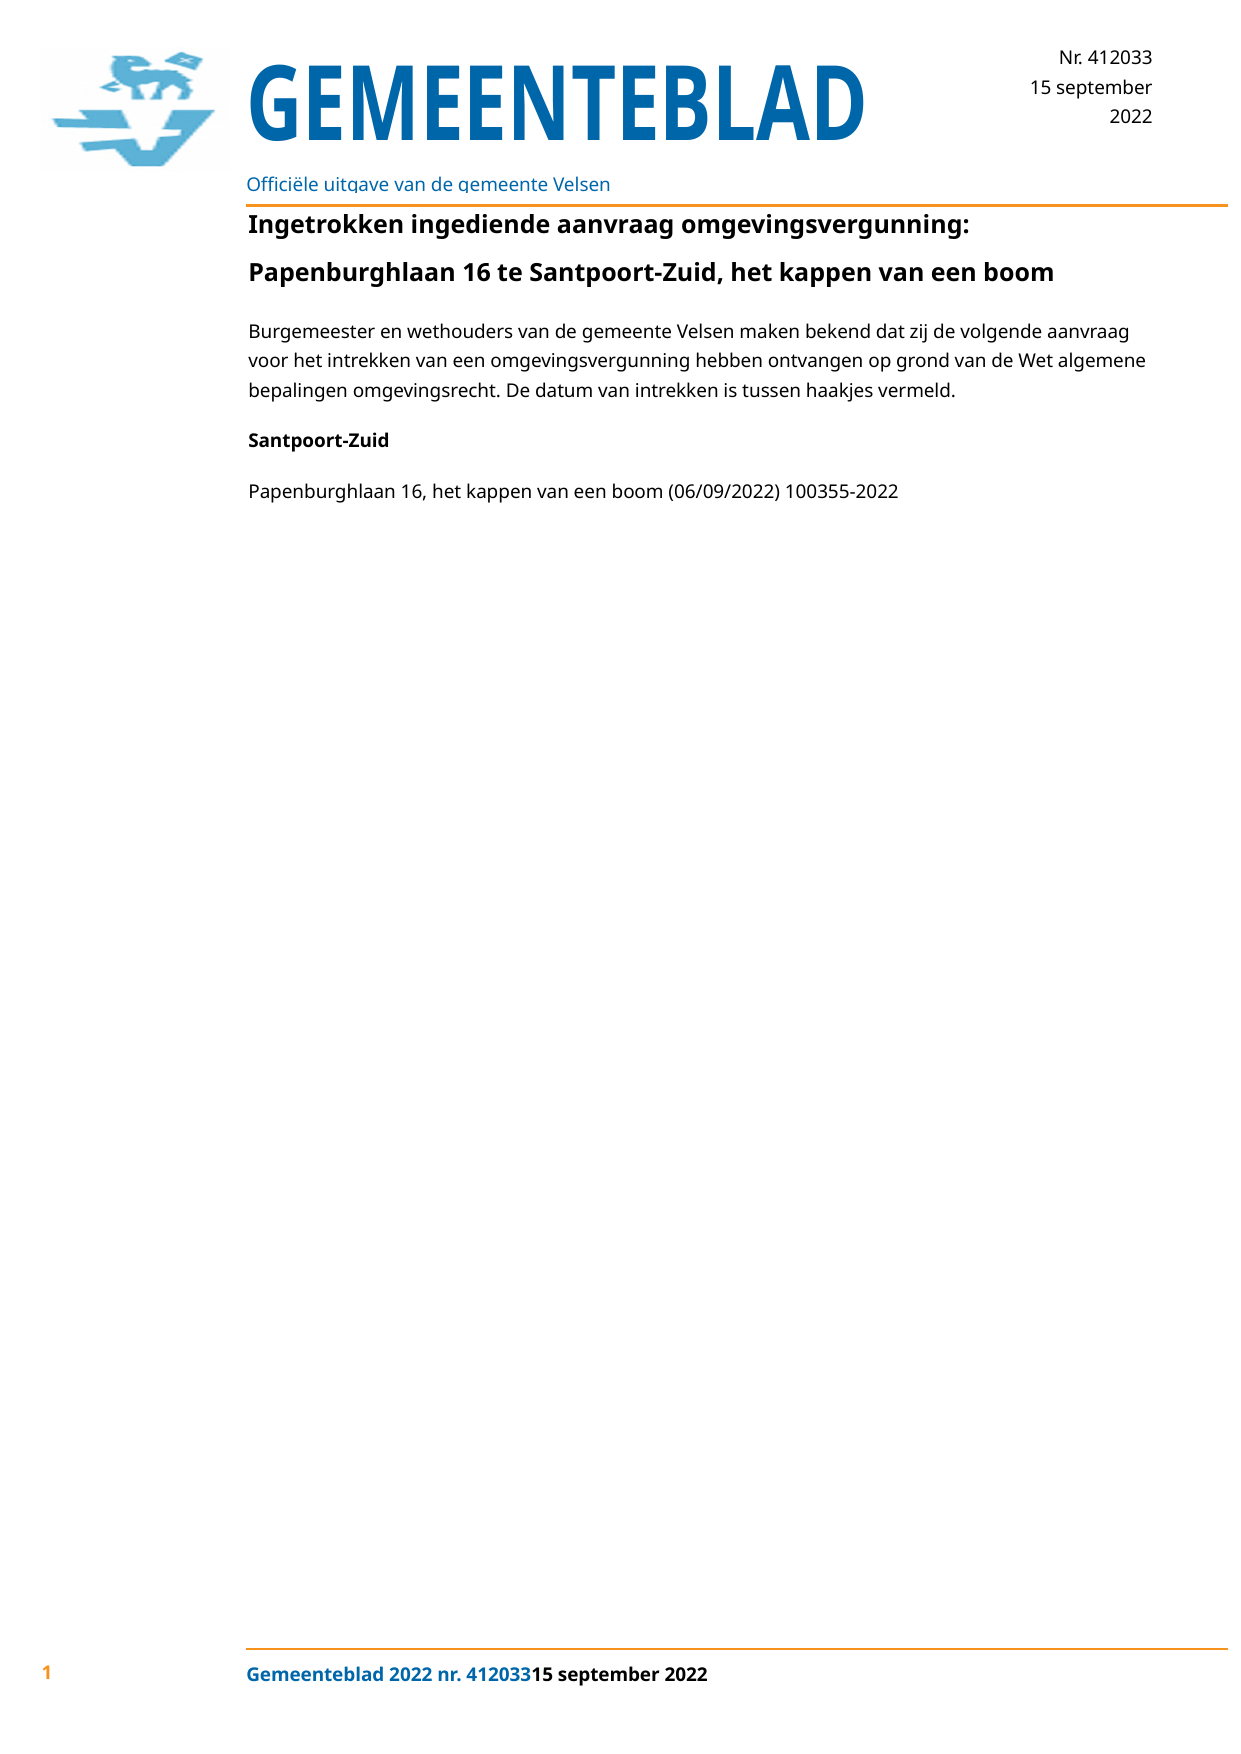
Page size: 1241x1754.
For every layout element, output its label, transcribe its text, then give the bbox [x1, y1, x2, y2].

text Ingetrokken ingediende aanvraag omgevingsvergunning: Papenburghlaan 16 te Santpoort-Zuid, het kappen van een boom [248, 207, 1152, 288]
text Santpoort-Zuid [248, 427, 1152, 453]
text Burgemeester en wethouders van de gemeente Velsen maken bekend dat zij de volgende aanvraag voor het intrekken van een omgevingsvergunning hebben ontvangen op grond van de Wet algemene bepalingen omgevingsrecht. De datum van intrekken is tussen haakjes vermeld. [248, 318, 1152, 403]
picture [41, 47, 231, 172]
text Papenburghlaan 16, het kappen van een boom (06/09/2022) 100355-2022 [248, 478, 1152, 504]
